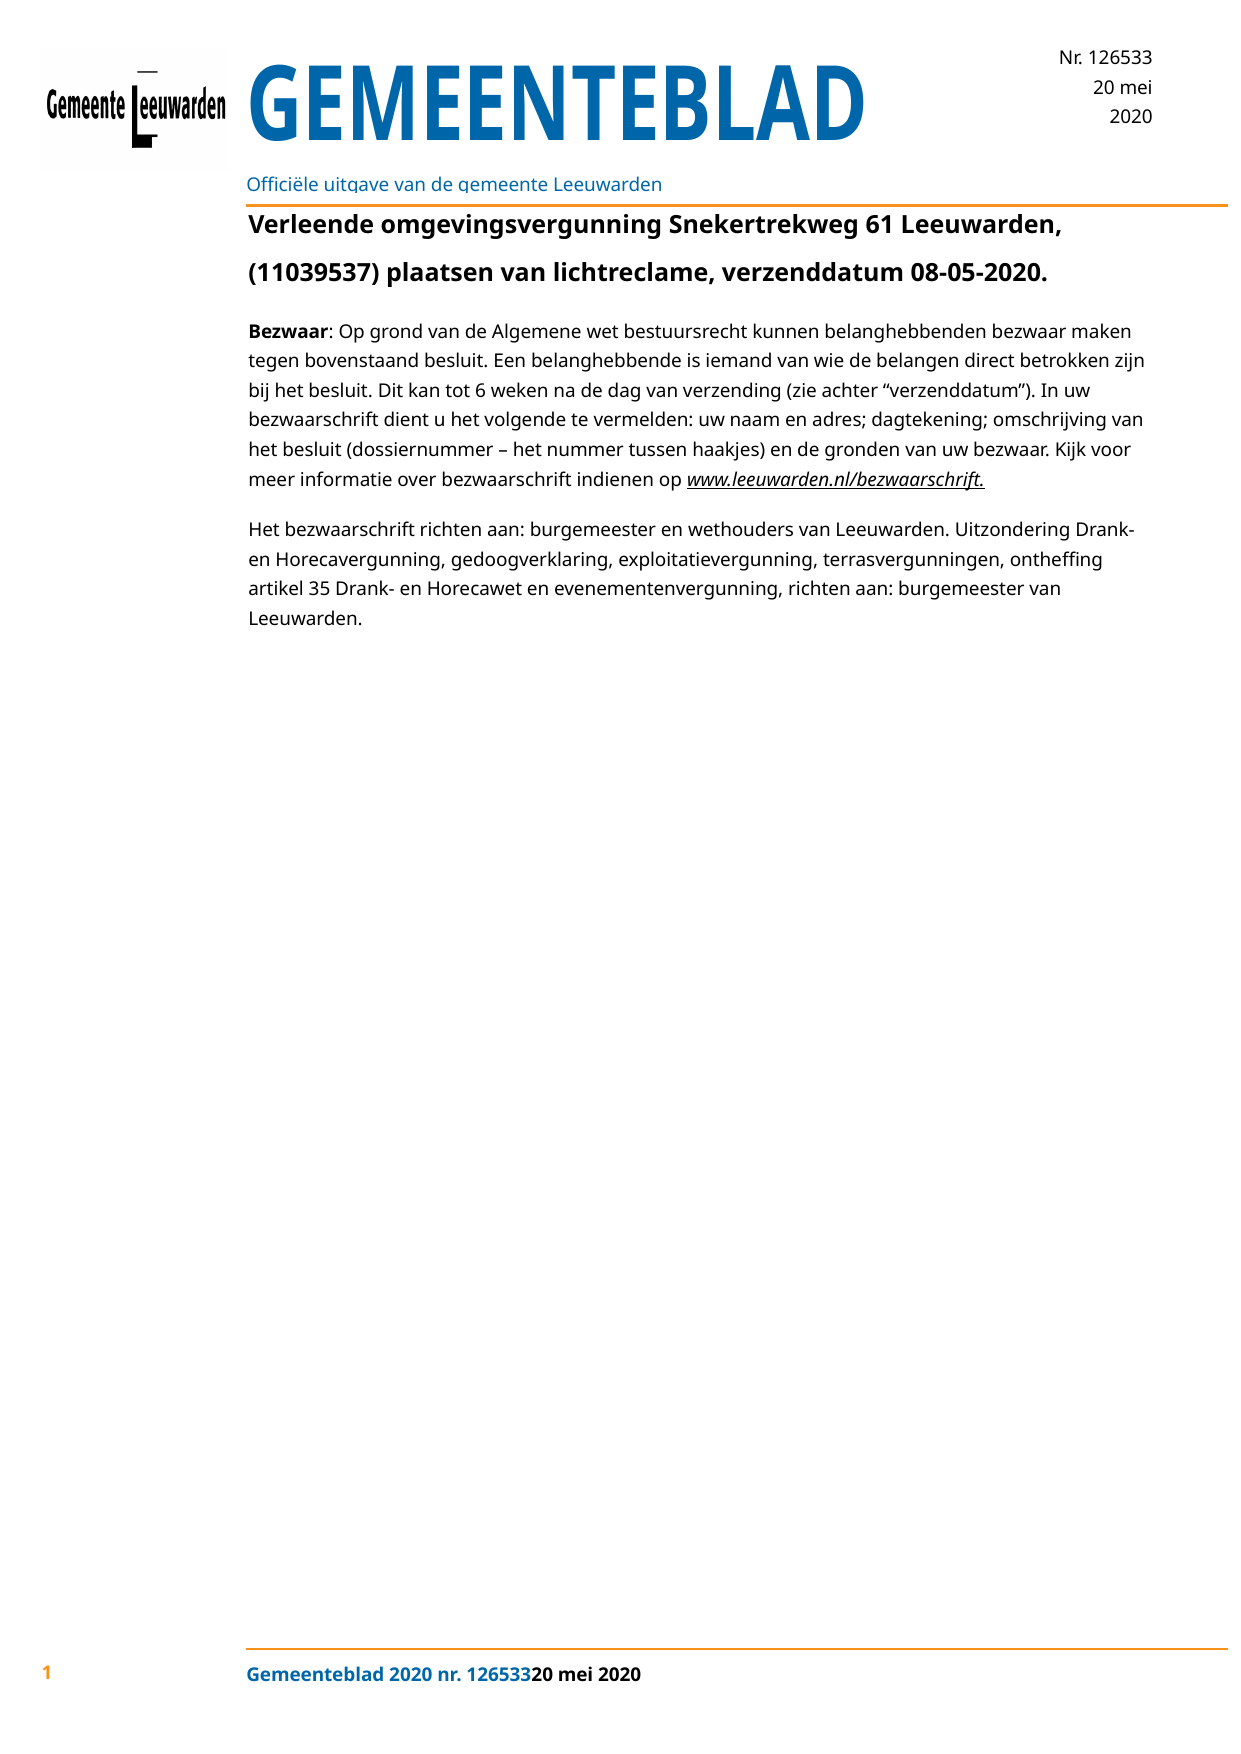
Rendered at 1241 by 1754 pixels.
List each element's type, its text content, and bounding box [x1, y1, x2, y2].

text Bezwaar: Op grond van de Algemene wet bestuursrecht kunnen belanghebbenden bezwaar maken tegen bovenstaand besluit. Een belanghebbende is iemand van wie de belangen direct betrokken zijn bij het besluit. Dit kan tot 6 weken na de dag van verzending (zie achter “verzenddatum”). In uw bezwaarschrift dient u het volgende te vermelden: uw naam en adres; dagtekening; omschrijving van het besluit (dossiernummer – het nummer tussen haakjes) en de gronden van uw bezwaar. Kijk voor meer informatie over bezwaarschrift indienen op www.leeuwarden.nl/bezwaarschrift. [248, 318, 1152, 492]
text Het bezwaarschrift richten aan: burgemeester en wethouders van Leeuwarden. Uitzondering Drank- en Horecavergunning, gedoogverklaring, exploitatievergunning, terrasvergunningen, ontheffing artikel 35 Drank- en Horecawet en evenementenvergunning, richten aan: burgemeester van Leeuwarden. [248, 516, 1152, 631]
text Verleende omgevingsvergunning Snekertrekweg 61 Leeuwarden, (11039537) plaatsen van lichtreclame, verzenddatum 08-05-2020. [248, 207, 1152, 288]
picture [41, 47, 231, 172]
